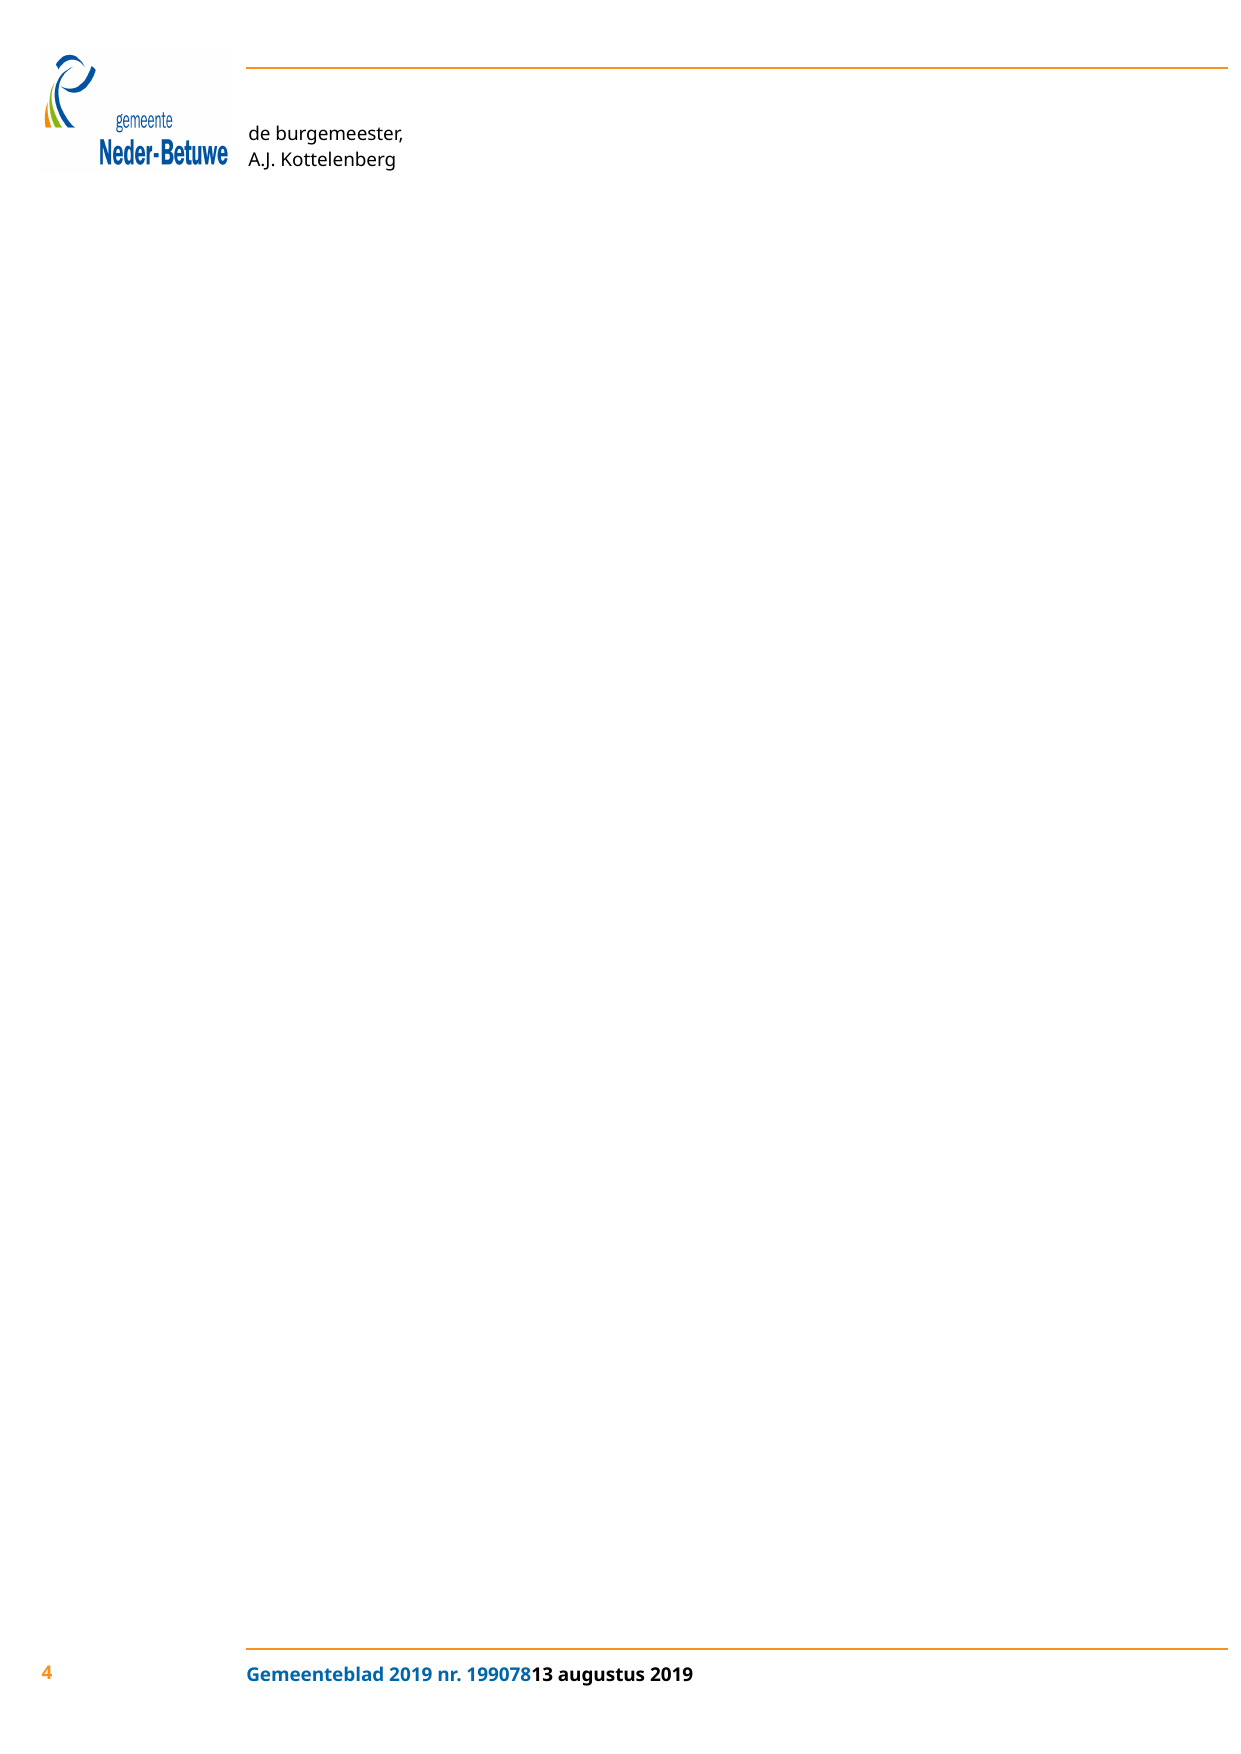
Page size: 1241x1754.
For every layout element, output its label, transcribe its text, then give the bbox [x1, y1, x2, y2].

picture [41, 47, 231, 172]
text A.J. Kottelenberg [248, 146, 1152, 172]
text de burgemeester, [248, 121, 1152, 146]
